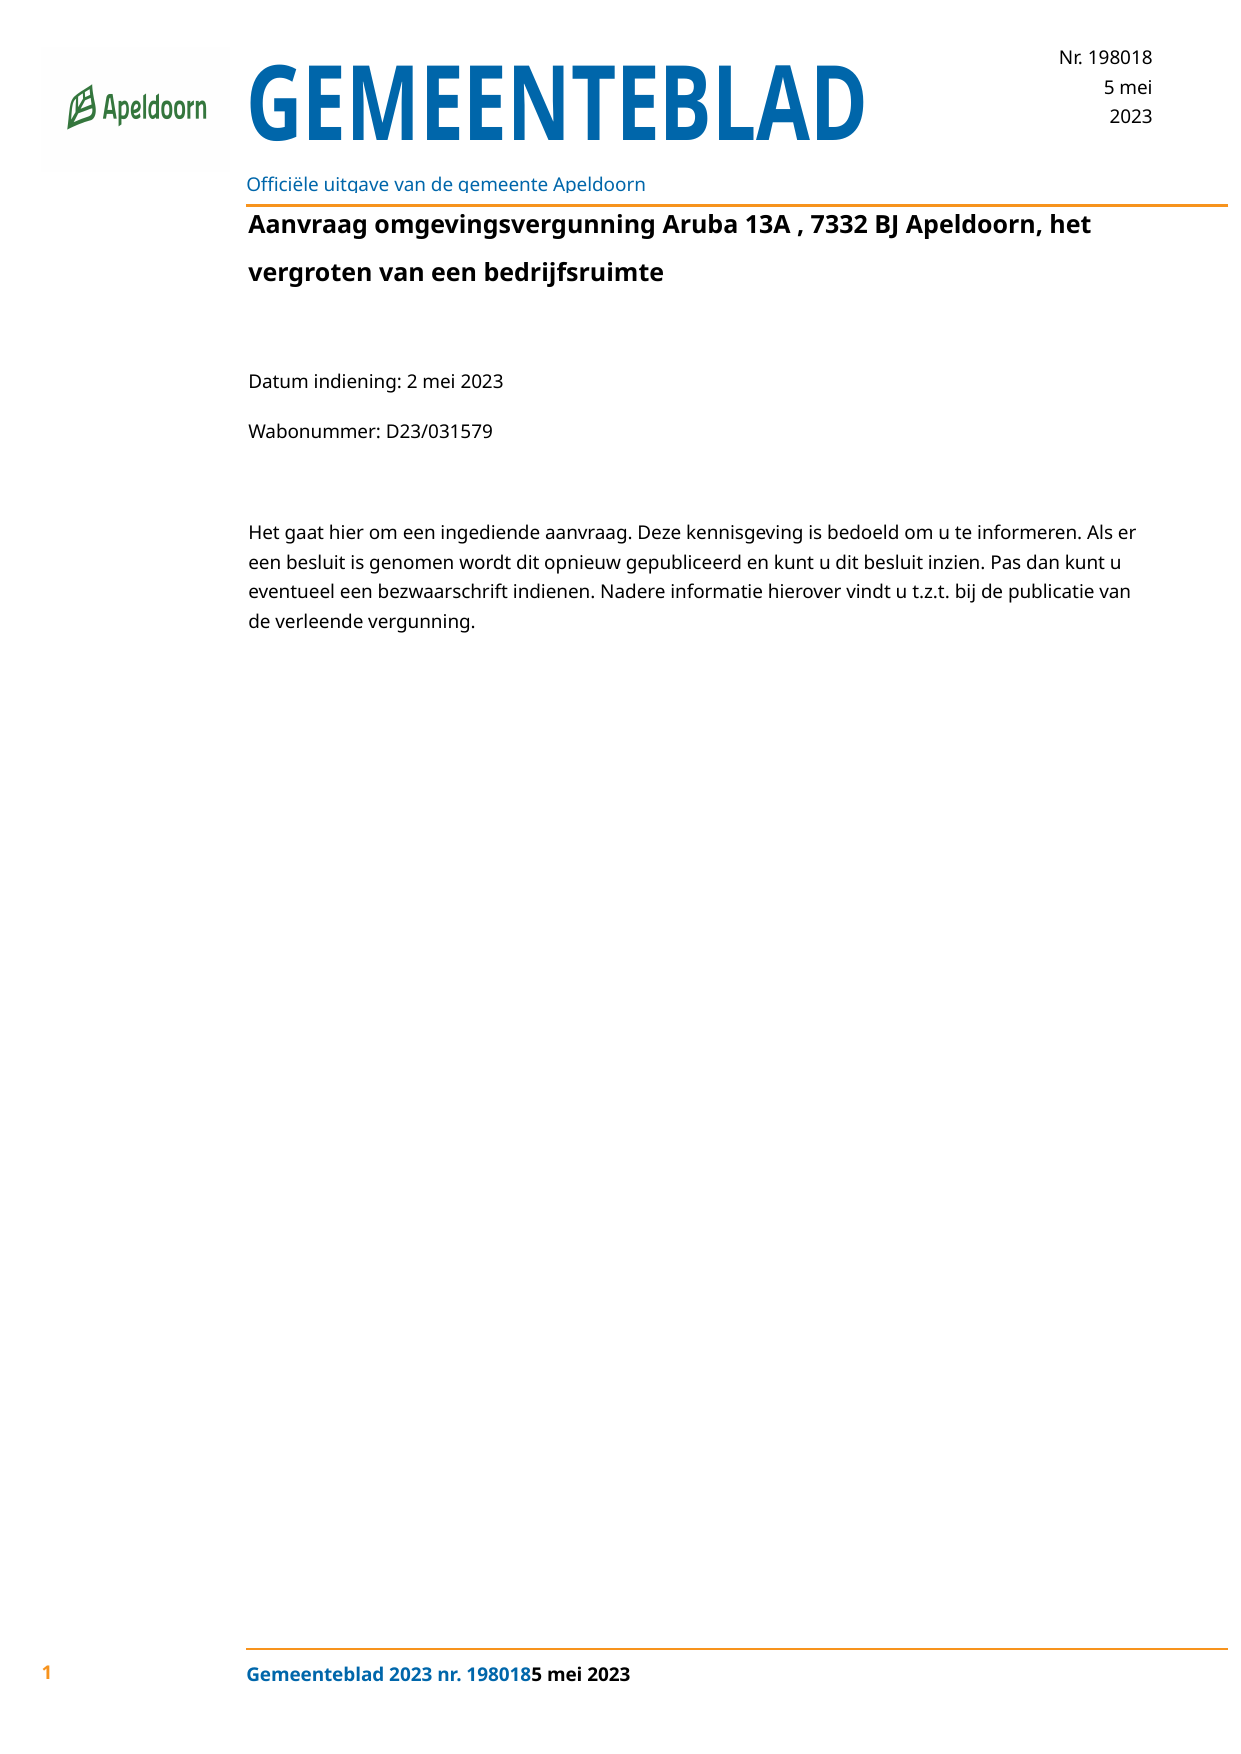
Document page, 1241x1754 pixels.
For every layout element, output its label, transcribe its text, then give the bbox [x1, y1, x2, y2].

picture [41, 47, 231, 172]
text Aanvraag omgevingsvergunning Aruba 13A , 7332 BJ Apeldoorn, het vergroten van een bedrijfsruimte [248, 207, 1152, 288]
text Het gaat hier om een ingediende aanvraag. Deze kennisgeving is bedoeld om u te informeren. Als er een besluit is genomen wordt dit opnieuw gepubliceerd en kunt u dit besluit inzien. Pas dan kunt u eventueel een bezwaarschrift indienen. Nadere informatie hierover vindt u t.z.t. bij de publicatie van de verleende vergunning. [248, 519, 1152, 634]
text Wabonummer: D23/031579 [248, 419, 1152, 444]
text Datum indiening: 2 mei 2023 [248, 368, 1152, 394]
